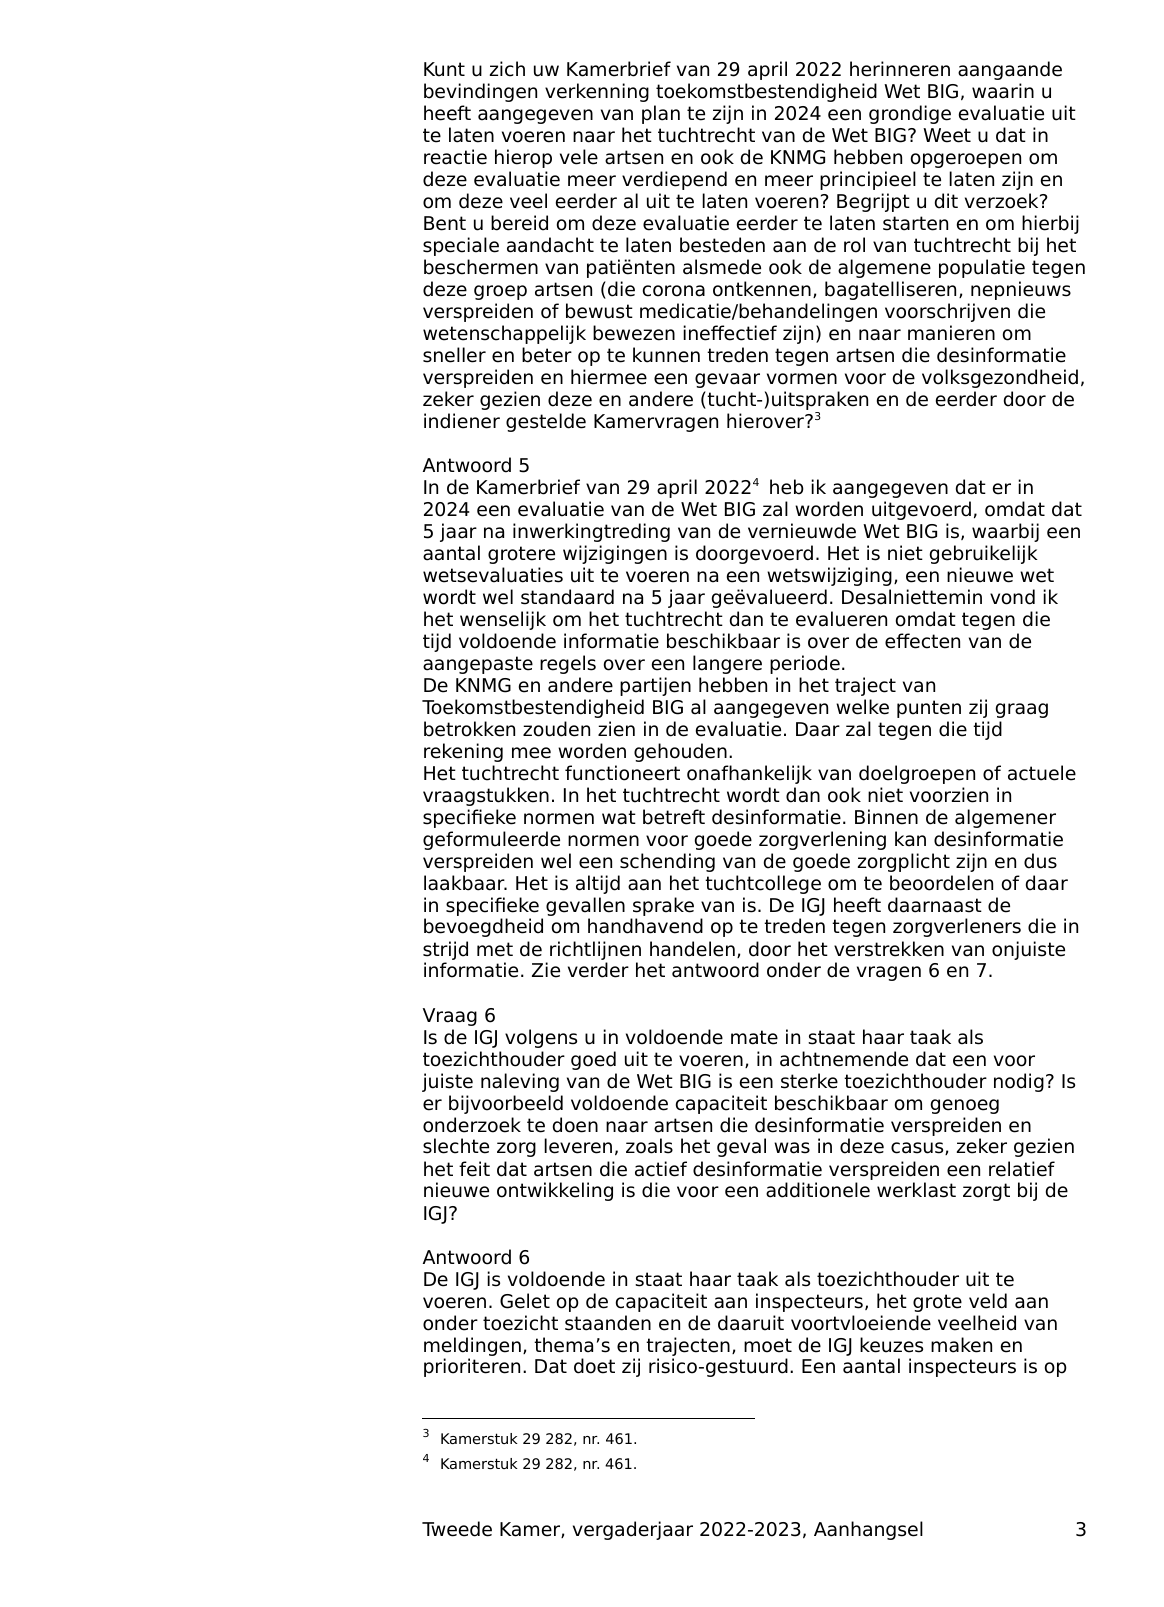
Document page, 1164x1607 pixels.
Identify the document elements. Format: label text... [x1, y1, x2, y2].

text Kamerstuk 29 282, nr. 461. [422, 1452, 1087, 1474]
text De IGJ is voldoende in staat haar taak als toezichthouder uit te voeren. Gelet op de capaciteit aan inspecteurs, het grote veld aan onder toezicht staanden en de daaruit voortvloeiende veelheid van meldingen, thema’s en trajecten, moet de IGJ keuzes maken en prioriteren. Dat doet zij risico-gestuurd. Een aantal inspecteurs is op [422, 1268, 1087, 1378]
text Antwoord 5 [422, 455, 1087, 477]
text Is de IGJ volgens u in voldoende mate in staat haar taak als toezichthouder goed uit te voeren, in achtnemende dat een voor juiste naleving van de Wet BIG is een sterke toezichthouder nodig? Is er bijvoorbeeld voldoende capaciteit beschikbaar om genoeg onderzoek te doen naar artsen die desinformatie verspreiden en slechte zorg leveren, zoals het geval was in deze casus, zeker gezien het feit dat artsen die actief desinformatie verspreiden een relatief nieuwe ontwikkeling is die voor een additionele werklast zorgt bij de IGJ? [422, 1027, 1087, 1224]
text Kamerstuk 29 282, nr. 461. [422, 1427, 1087, 1449]
text De KNMG en andere partijen hebben in het traject van Toekomstbestendigheid BIG al aangegeven welke punten zij graag betrokken zouden zien in de evaluatie. Daar zal tegen die tijd rekening mee worden gehouden. [422, 675, 1087, 763]
text Het tuchtrecht functioneert onafhankelijk van doelgroepen of actuele vraagstukken. In het tuchtrecht wordt dan ook niet voorzien in specifieke normen wat betreft desinformatie. Binnen de algemener geformuleerde normen voor goede zorgverlening kan desinformatie verspreiden wel een schending van de goede zorgplicht zijn en dus laakbaar. Het is altijd aan het tuchtcollege om te beoordelen of daar in specifieke gevallen sprake van is. De IGJ heeft daarnaast de bevoegdheid om handhavend op te treden tegen zorgverleners die in strijd met de richtlijnen handelen, door het verstrekken van onjuiste informatie. Zie verder het antwoord onder de vragen 6 en 7. [422, 763, 1087, 982]
text Antwoord 6 [422, 1247, 1087, 1268]
text Kunt u zich uw Kamerbrief van 29 april 2022 herinneren aangaande bevindingen verkenning toekomstbestendigheid Wet BIG, waarin u heeft aangegeven van plan te zijn in 2024 een grondige evaluatie uit te laten voeren naar het tuchtrecht van de Wet BIG? Weet u dat in reactie hierop vele artsen en ook de KNMG hebben opgeroepen om deze evaluatie meer verdiepend en meer principieel te laten zijn en om deze veel eerder al uit te laten voeren? Begrijpt u dit verzoek? Bent u bereid om deze evaluatie eerder te laten starten en om hierbij speciale aandacht te laten besteden aan de rol van tuchtrecht bij het beschermen van patiënten alsmede ook de algemene populatie tegen deze groep artsen (die corona ontkennen, bagatelliseren, nepnieuws verspreiden of bewust medicatie/behandelingen voorschrijven die wetenschappelijk bewezen ineffectief zijn) en naar manieren om sneller en beter op te kunnen treden tegen artsen die desinformatie verspreiden en hiermee een gevaar vormen voor de volksgezondheid, zeker gezien deze en andere (tucht-)uitspraken en de eerder door de indiener gestelde Kamervragen hierover? [422, 59, 1087, 433]
text Vraag 6 [422, 1004, 1087, 1027]
text In de Kamerbrief van 29 april 2022 heb ik aangegeven dat er in 2024 een evaluatie van de Wet BIG zal worden uitgevoerd, omdat dat 5 jaar na inwerkingtreding van de vernieuwde Wet BIG is, waarbij een aantal grotere wijzigingen is doorgevoerd. Het is niet gebruikelijk wetsevaluaties uit te voeren na een wetswijziging, een nieuwe wet wordt wel standaard na 5 jaar geëvalueerd. Desalniettemin vond ik het wenselijk om het tuchtrecht dan te evalueren omdat tegen die tijd voldoende informatie beschikbaar is over de effecten van de aangepaste regels over een langere periode. [422, 477, 1087, 675]
